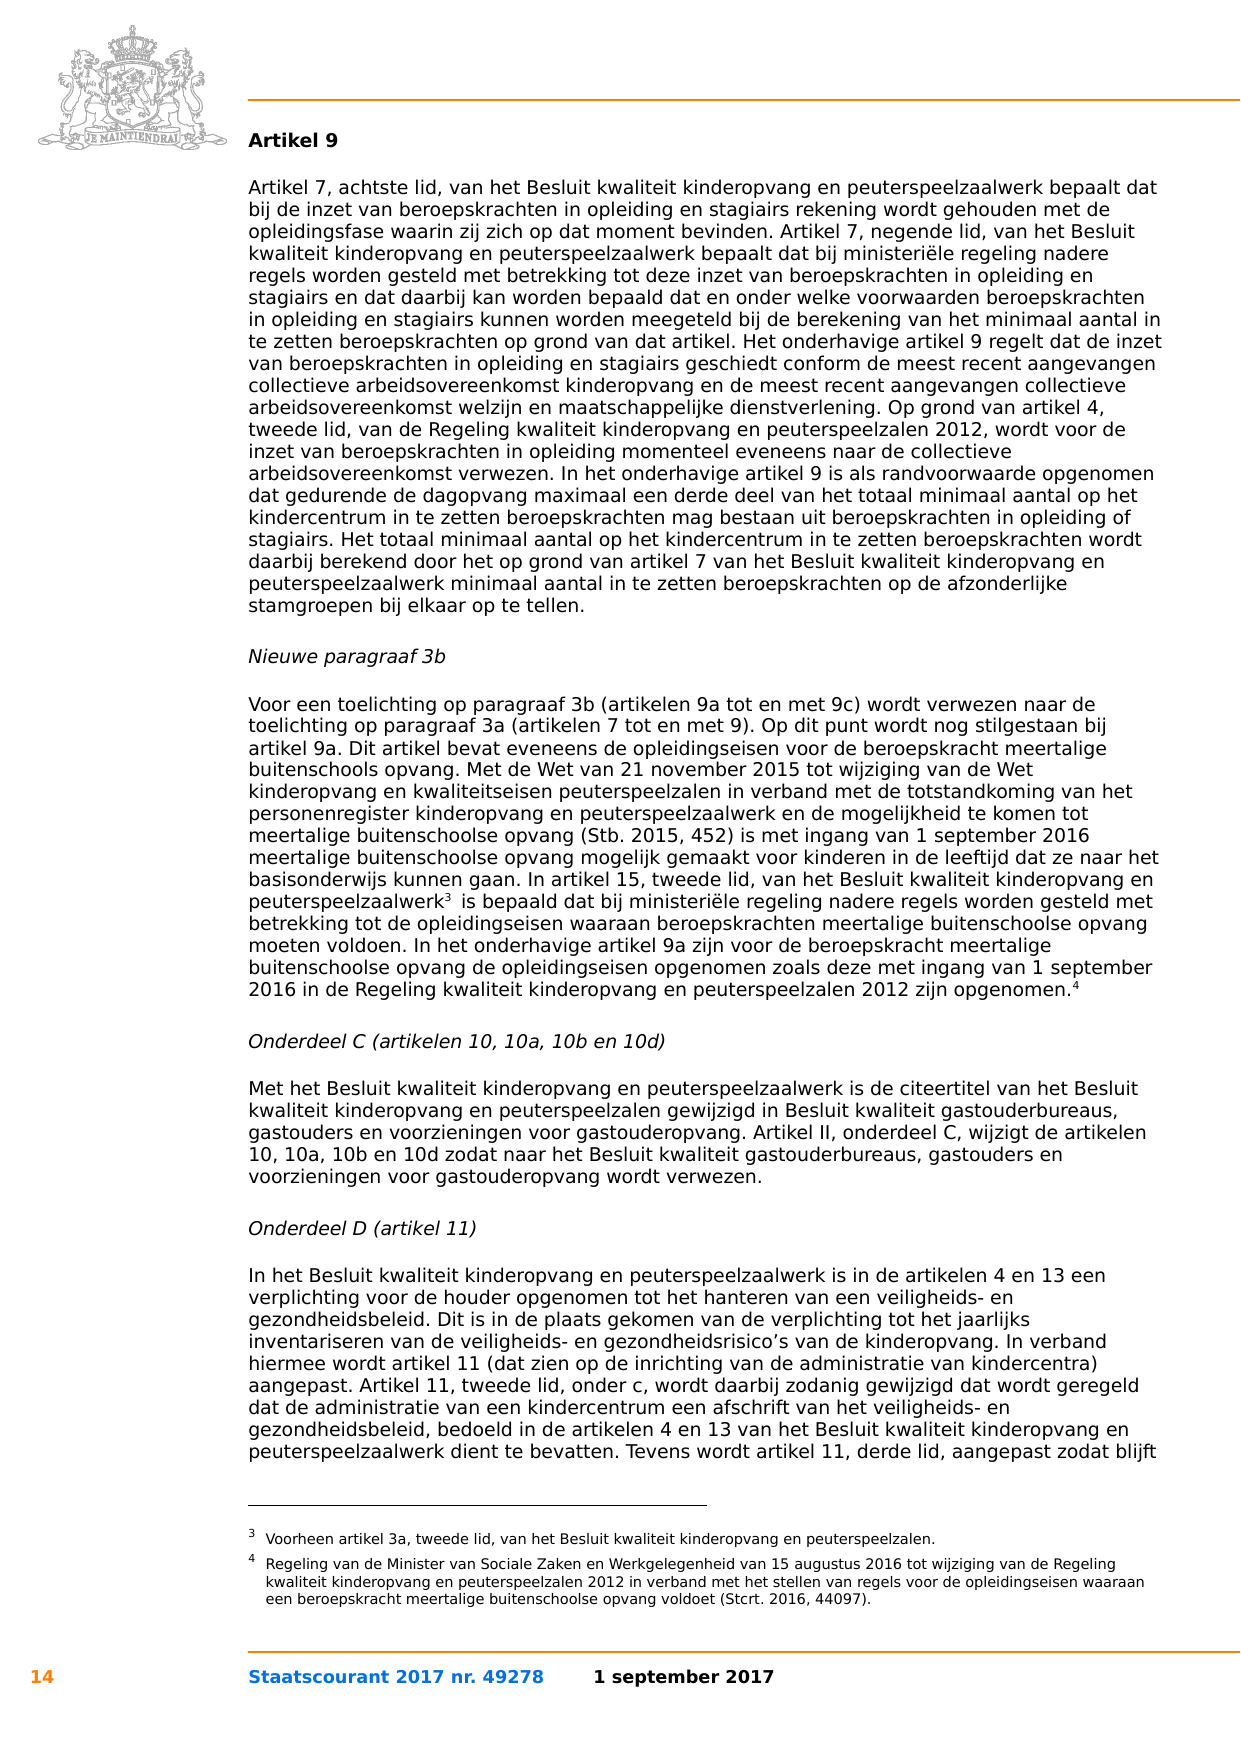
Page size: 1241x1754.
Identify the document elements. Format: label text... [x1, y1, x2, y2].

picture [38, 25, 227, 150]
subtitle Nieuwe paragraaf 3b [248, 646, 1163, 668]
text Met het Besluit kwaliteit kinderopvang en peuterspeelzaalwerk is de citeertitel van het Besluit kwaliteit kinderopvang en peuterspeelzalen gewijzigd in Besluit kwaliteit gastouderbureaus, gastouders en voorzieningen voor gastouderopvang. Artikel II, onderdeel C, wijzigt de artikelen 10, 10a, 10b en 10d zodat naar het Besluit kwaliteit gastouderbureaus, gastouders en voorzieningen voor gastouderopvang wordt verwezen. [248, 1078, 1163, 1188]
text Regeling van de Minister van Sociale Zaken en Werkgelegenheid van 15 augustus 2016 tot wijziging van de Regeling kwaliteit kinderopvang en peuterspeelzalen 2012 in verband met het stellen van regels voor de opleidingseisen waaraan een beroepskracht meertalige buitenschoolse opvang voldoet (Stcrt. 2016, 44097). [248, 1552, 1163, 1608]
text Voor een toelichting op paragraaf 3b (artikelen 9a tot en met 9c) wordt verwezen naar de toelichting op paragraaf 3a (artikelen 7 tot en met 9). Op dit punt wordt nog stilgestaan bij artikel 9a. Dit artikel bevat eveneens de opleidingseisen voor de beroepskracht meertalige buitenschools opvang. Met de Wet van 21 november 2015 tot wijziging van de Wet kinderopvang en kwaliteitseisen peuterspeelzalen in verband met de totstandkoming van het personenregister kinderopvang en peuterspeelzaalwerk en de mogelijkheid te komen tot meertalige buitenschoolse opvang (Stb. 2015, 452) is met ingang van 1 september 2016 meertalige buitenschoolse opvang mogelijk gemaakt voor kinderen in de leeftijd dat ze naar het basisonderwijs kunnen gaan. In artikel 15, tweede lid, van het Besluit kwaliteit kinderopvang en peuterspeelzaalwerk is bepaald dat bij ministeriële regeling nadere regels worden gesteld met betrekking tot de opleidingseisen waaraan beroepskrachten meertalige buitenschoolse opvang moeten voldoen. In het onderhavige artikel 9a zijn voor de beroepskracht meertalige buitenschoolse opvang de opleidingseisen opgenomen zoals deze met ingang van 1 september 2016 in de Regeling kwaliteit kinderopvang en peuterspeelzalen 2012 zijn opgenomen. [248, 693, 1163, 1001]
subtitle Artikel 9 [248, 130, 1163, 152]
text Voorheen artikel 3a, tweede lid, van het Besluit kwaliteit kinderopvang en peuterspeelzalen. [248, 1527, 1163, 1549]
text In het Besluit kwaliteit kinderopvang en peuterspeelzaalwerk is in de artikelen 4 en 13 een verplichting voor de houder opgenomen tot het hanteren van een veiligheids- en gezondheidsbeleid. Dit is in de plaats gekomen van de verplichting tot het jaarlijks inventariseren van de veiligheids- en gezondheidsrisico’s van de kinderopvang. In verband hiermee wordt artikel 11 (dat zien op de inrichting van de administratie van kindercentra) aangepast. Artikel 11, tweede lid, onder c, wordt daarbij zodanig gewijzigd dat wordt geregeld dat de administratie van een kindercentrum een afschrift van het veiligheids- en gezondheidsbeleid, bedoeld in de artikelen 4 en 13 van het Besluit kwaliteit kinderopvang en peuterspeelzaalwerk dient te bevatten. Tevens wordt artikel 11, derde lid, aangepast zodat blijft [248, 1265, 1163, 1463]
subtitle Onderdeel D (artikel 11) [248, 1218, 1163, 1240]
text Artikel 7, achtste lid, van het Besluit kwaliteit kinderopvang en peuterspeelzaalwerk bepaalt dat bij de inzet van beroepskrachten in opleiding en stagiairs rekening wordt gehouden met de opleidingsfase waarin zij zich op dat moment bevinden. Artikel 7, negende lid, van het Besluit kwaliteit kinderopvang en peuterspeelzaalwerk bepaalt dat bij ministeriële regeling nadere regels worden gesteld met betrekking tot deze inzet van beroepskrachten in opleiding en stagiairs en dat daarbij kan worden bepaald dat en onder welke voorwaarden beroepskrachten in opleiding en stagiairs kunnen worden meegeteld bij de berekening van het minimaal aantal in te zetten beroepskrachten op grond van dat artikel. Het onderhavige artikel 9 regelt dat de inzet van beroepskrachten in opleiding en stagiairs geschiedt conform de meest recent aangevangen collectieve arbeidsovereenkomst kinderopvang en de meest recent aangevangen collectieve arbeidsovereenkomst welzijn en maatschappelijke dienstverlening. Op grond van artikel 4, tweede lid, van de Regeling kwaliteit kinderopvang en peuterspeelzalen 2012, wordt voor de inzet van beroepskrachten in opleiding momenteel eveneens naar de collectieve arbeidsovereenkomst verwezen. In het onderhavige artikel 9 is als randvoorwaarde opgenomen dat gedurende de dagopvang maximaal een derde deel van het totaal minimaal aantal op het kindercentrum in te zetten beroepskrachten mag bestaan uit beroepskrachten in opleiding of stagiairs. Het totaal minimaal aantal op het kindercentrum in te zetten beroepskrachten wordt daarbij berekend door het op grond van artikel 7 van het Besluit kwaliteit kinderopvang en peuterspeelzaalwerk minimaal aantal in te zetten beroepskrachten op de afzonderlijke stamgroepen bij elkaar op te tellen. [248, 177, 1163, 616]
subtitle Onderdeel C (artikelen 10, 10a, 10b en 10d) [248, 1031, 1163, 1053]
